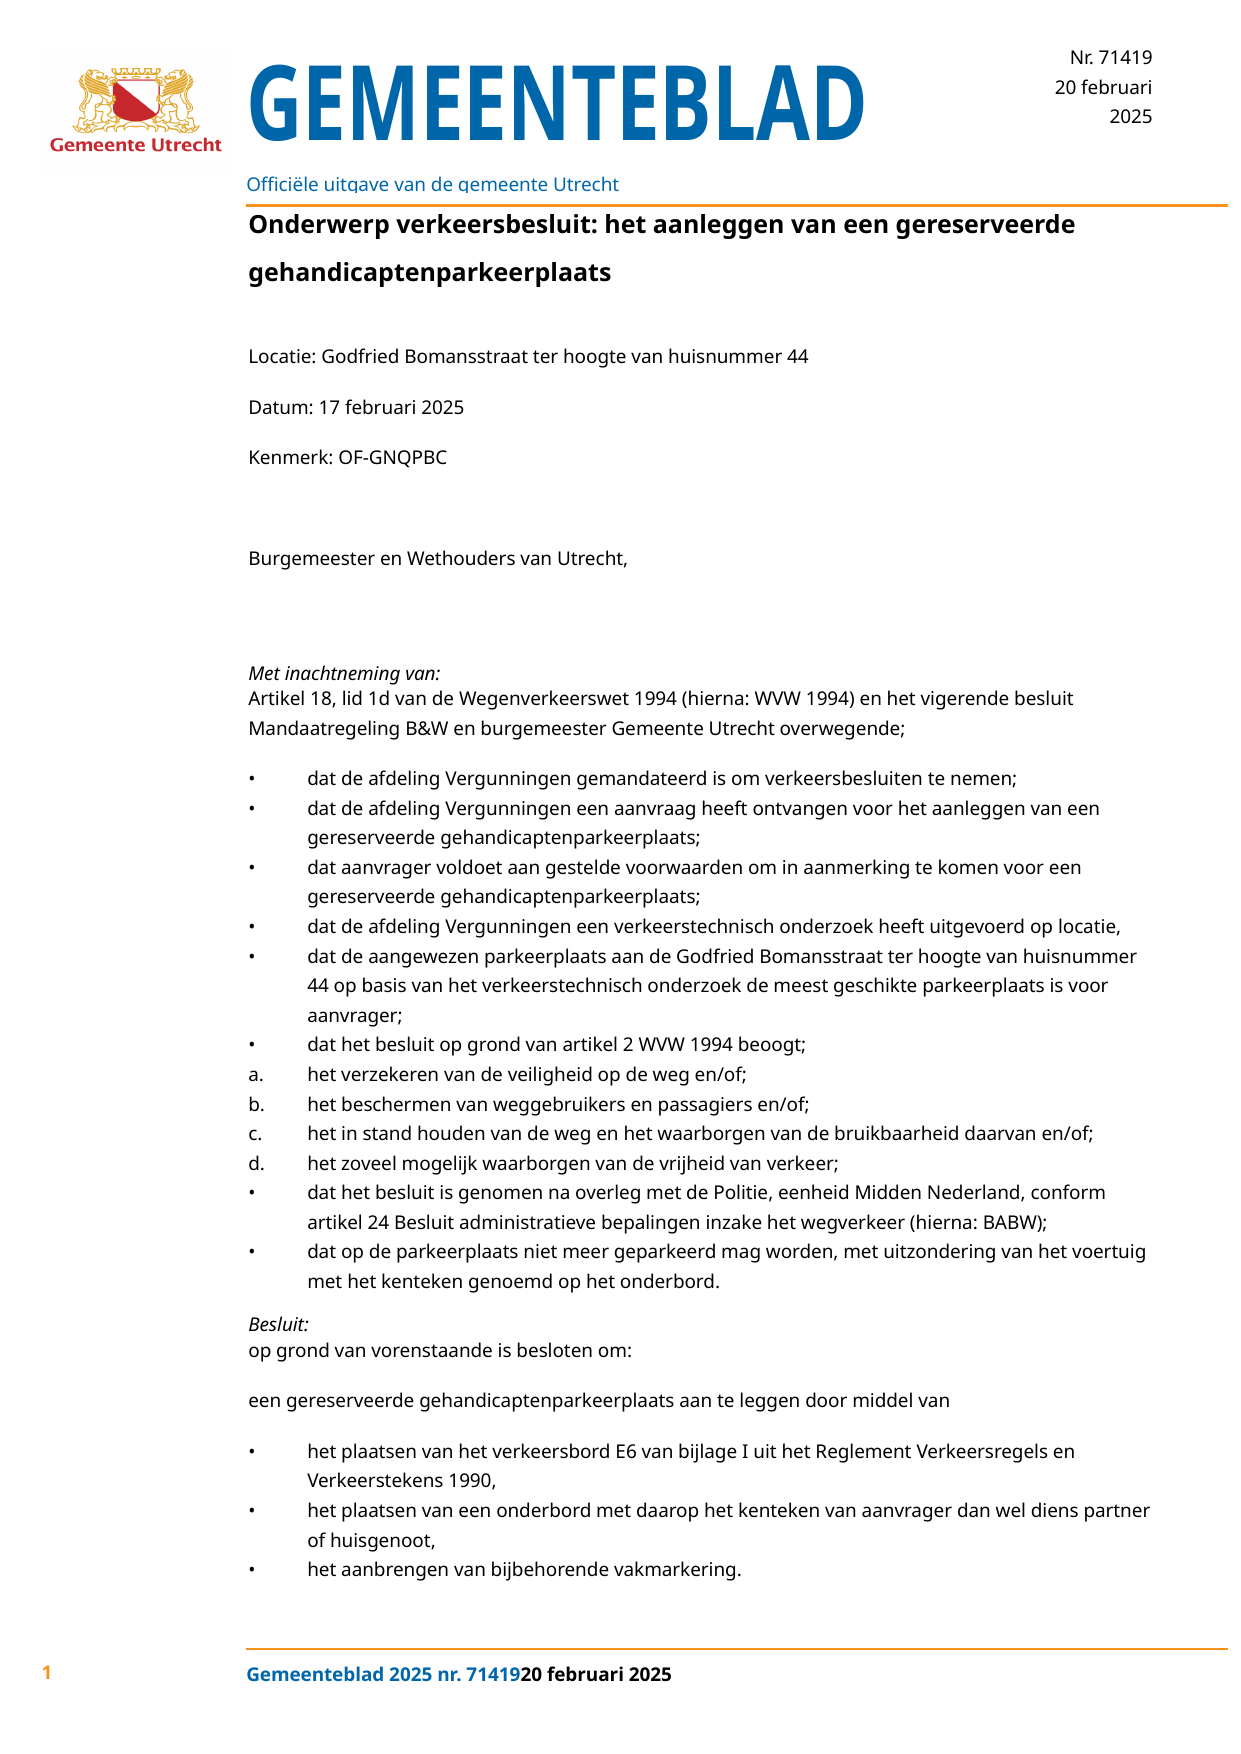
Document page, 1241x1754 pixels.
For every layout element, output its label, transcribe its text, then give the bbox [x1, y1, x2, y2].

list dat de afdeling Vergunningen een aanvraag heeft ontvangen voor het aanleggen van een gereserveerde gehandicaptenparkeerplaats; [248, 795, 1152, 850]
list het verzekeren van de veiligheid op de weg en/of; [248, 1061, 1152, 1087]
picture [41, 47, 231, 172]
text Burgemeester en Wethouders van Utrecht, [248, 545, 1152, 571]
list het in stand houden van de weg en het waarborgen van de bruikbaarheid daarvan en/of; [248, 1120, 1152, 1146]
list het plaatsen van het verkeersbord E6 van bijlage I uit het Reglement Verkeersregels en Verkeerstekens 1990, [248, 1438, 1152, 1493]
list dat aanvrager voldoet aan gestelde voorwaarden om in aanmerking te komen voor een gereserveerde gehandicaptenparkeerplaats; [248, 854, 1152, 909]
list dat het besluit is genomen na overleg met de Politie, eenheid Midden Nederland, conform artikel 24 Besluit administratieve bepalingen inzake het wegverkeer (hierna: BABW); [248, 1179, 1152, 1235]
list dat op de parkeerplaats niet meer geparkeerd mag worden, met uitzondering van het voertuig met het kenteken genoemd op het onderbord. [248, 1239, 1152, 1294]
text Datum: 17 februari 2025 [248, 394, 1152, 420]
text Onderwerp verkeersbesluit: het aanleggen van een gereserveerde gehandicaptenparkeerplaats [248, 207, 1152, 288]
text Besluit: [248, 1311, 1152, 1337]
list het aanbrengen van bijbehorende vakmarkering. [248, 1556, 1152, 1582]
list dat de afdeling Vergunningen een verkeerstechnisch onderzoek heeft uitgevoerd op locatie, [248, 913, 1152, 939]
list het plaatsen van een onderbord met daarop het kenteken van aanvrager dan wel diens partner of huisgenoot, [248, 1497, 1152, 1552]
list dat de aangewezen parkeerplaats aan de Godfried Bomansstraat ter hoogte van huisnummer 44 op basis van het verkeerstechnisch onderzoek de meest geschikte parkeerplaats is voor aanvrager; [248, 943, 1152, 1028]
list dat de afdeling Vergunningen gemandateerd is om verkeersbesluiten te nemen; [248, 765, 1152, 791]
text Locatie: Godfried Bomansstraat ter hoogte van huisnummer 44 [248, 344, 1152, 369]
text op grond van vorenstaande is besloten om: [248, 1337, 1152, 1363]
list dat het besluit op grond van artikel 2 WVW 1994 beoogt; [248, 1032, 1152, 1057]
list het beschermen van weggebruikers en passagiers en/of; [248, 1091, 1152, 1117]
text een gereserveerde gehandicaptenparkeerplaats aan te leggen door middel van [248, 1388, 1152, 1413]
text Kenmerk: OF-GNQPBC [248, 444, 1152, 470]
list het zoveel mogelijk waarborgen van de vrijheid van verkeer; [248, 1150, 1152, 1176]
text Met inachtneming van: [248, 660, 1152, 685]
text Artikel 18, lid 1d van de Wegenverkeerswet 1994 (hierna: WVW 1994) en het vigerende besluit Mandaatregeling B&W en burgemeester Gemeente Utrecht overwegende; [248, 685, 1152, 741]
